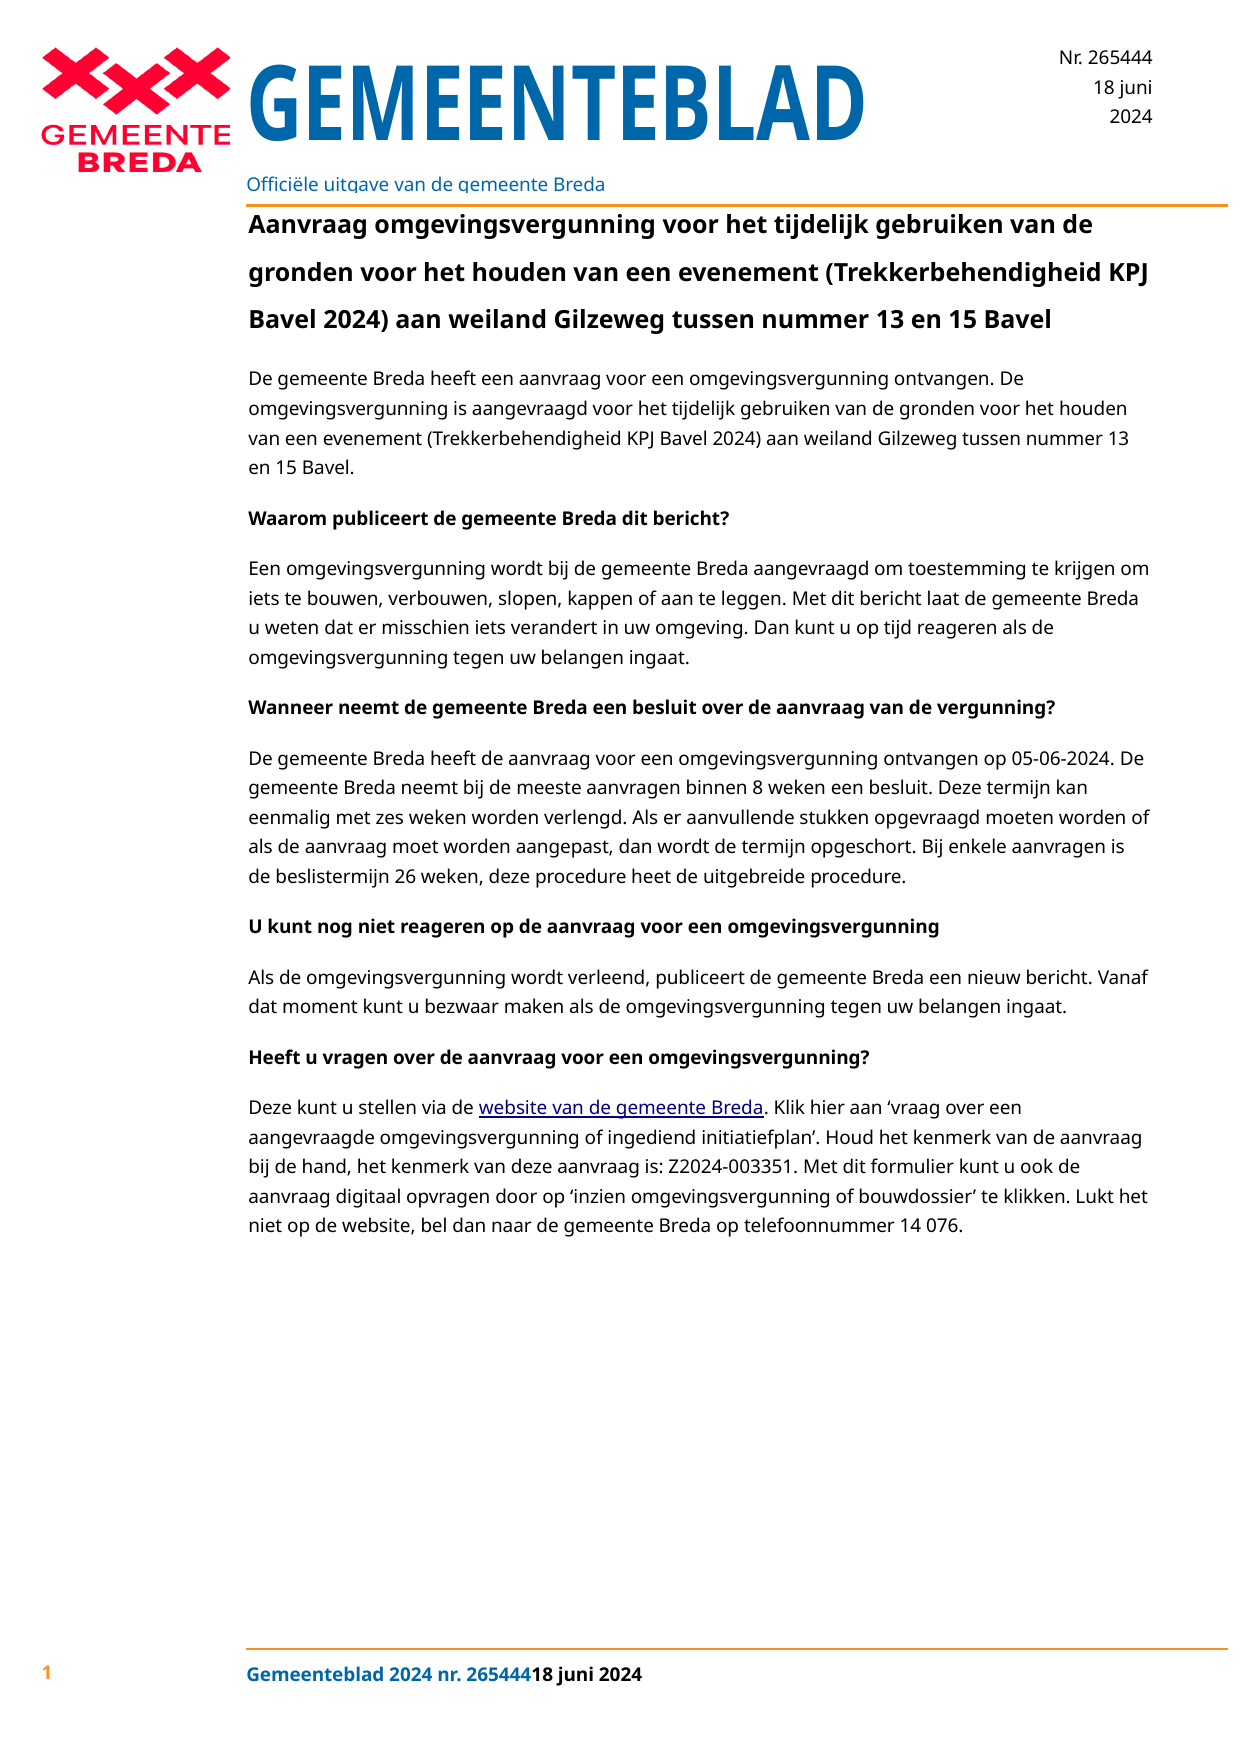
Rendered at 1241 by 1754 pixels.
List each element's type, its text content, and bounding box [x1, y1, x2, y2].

text Deze kunt u stellen via de website van de gemeente Breda. Klik hier aan ‘vraag over een aangevraagde omgevingsvergunning of ingediend initiatiefplan’. Houd het kenmerk van de aanvraag bij de hand, het kenmerk van deze aanvraag is: Z2024-003351. Met dit formulier kunt u ook de aanvraag digitaal opvragen door op ‘inzien omgevingsvergunning of bouwdossier’ te klikken. Lukt het niet op de website, bel dan naar de gemeente Breda op telefoonnummer 14 076. [248, 1094, 1152, 1238]
text Heeft u vragen over de aanvraag voor een omgevingsvergunning? [248, 1044, 1152, 1069]
text U kunt nog niet reageren op de aanvraag voor een omgevingsvergunning [248, 913, 1152, 939]
text Een omgevingsvergunning wordt bij de gemeente Breda aangevraagd om toestemming te krijgen om iets te bouwen, verbouwen, slopen, kappen of aan te leggen. Met dit bericht laat de gemeente Breda u weten dat er misschien iets verandert in uw omgeving. Dan kunt u op tijd reageren als de omgevingsvergunning tegen uw belangen ingaat. [248, 555, 1152, 669]
text De gemeente Breda heeft een aanvraag voor een omgevingsvergunning ontvangen. De omgevingsvergunning is aangevraagd voor het tijdelijk gebruiken van de gronden voor het houden van een evenement (Trekkerbehendigheid KPJ Bavel 2024) aan weiland Gilzeweg tussen nummer 13 en 15 Bavel. [248, 366, 1152, 480]
picture [41, 47, 231, 172]
text Aanvraag omgevingsvergunning voor het tijdelijk gebruiken van de gronden voor het houden van een evenement (Trekkerbehendigheid KPJ Bavel 2024) aan weiland Gilzeweg tussen nummer 13 en 15 Bavel [248, 207, 1152, 336]
text De gemeente Breda heeft de aanvraag voor een omgevingsvergunning ontvangen op 05-06-2024. De gemeente Breda neemt bij de meeste aanvragen binnen 8 weken een besluit. Deze termijn kan eenmalig met zes weken worden verlengd. Als er aanvullende stukken opgevraagd moeten worden of als de aanvraag moet worden aangepast, dan wordt de termijn opgeschort. Bij enkele aanvragen is de beslistermijn 26 weken, deze procedure heet de uitgebreide procedure. [248, 745, 1152, 889]
text Als de omgevingsvergunning wordt verleend, publiceert de gemeente Breda een nieuw bericht. Vanaf dat moment kunt u bezwaar maken als de omgevingsvergunning tegen uw belangen ingaat. [248, 964, 1152, 1019]
text Waarom publiceert de gemeente Breda dit bericht? [248, 505, 1152, 530]
text Wanneer neemt de gemeente Breda een besluit over de aanvraag van de vergunning? [248, 694, 1152, 720]
